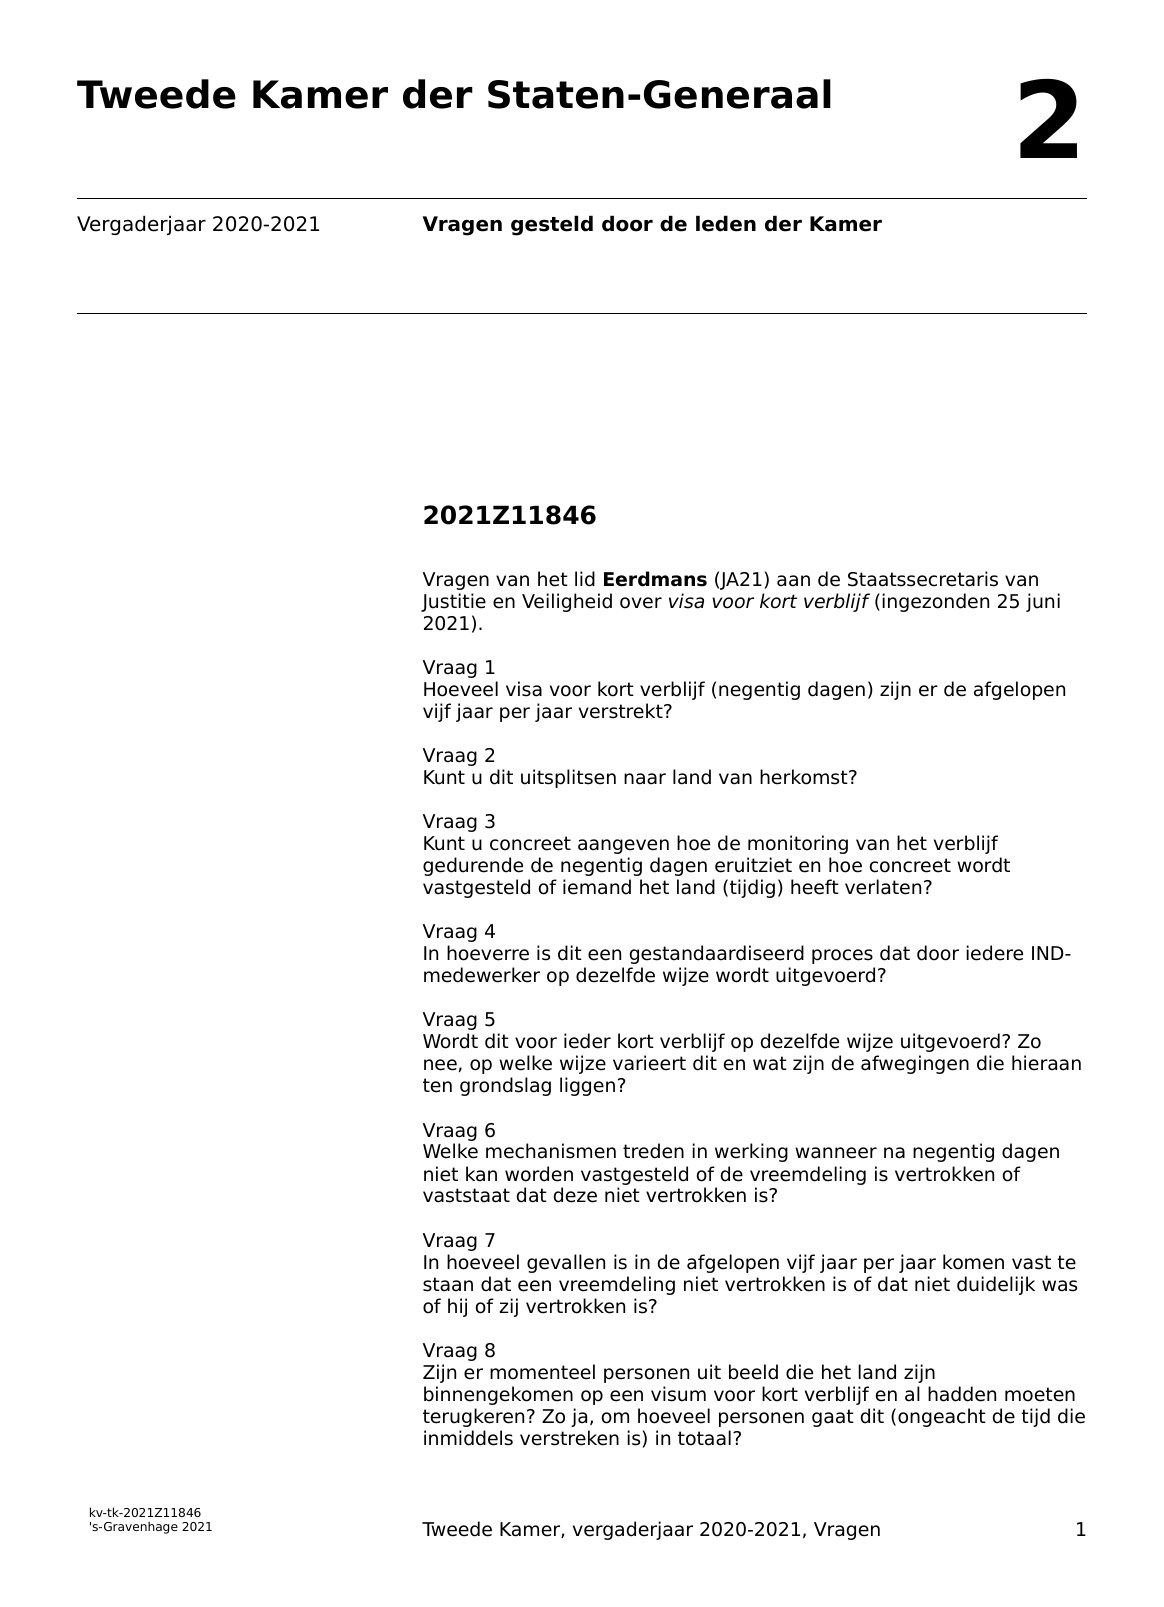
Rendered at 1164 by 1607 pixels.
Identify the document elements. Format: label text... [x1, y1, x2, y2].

text Kunt u concreet aangeven hoe de monitoring van het verblijf gedurende de negentig dagen eruitziet en hoe concreet wordt vastgesteld of iemand het land (tijdig) heeft verlaten? [422, 833, 1087, 899]
text Hoeveel visa voor kort verblijf (negentig dagen) zijn er de afgelopen vijf jaar per jaar verstrekt? [422, 679, 1087, 723]
text Vraag 6 [422, 1119, 1087, 1141]
table_header 2 [886, 59, 1087, 198]
text Welke mechanismen treden in werking wanneer na negentig dagen niet kan worden vastgesteld of de vreemdeling is vertrokken of vaststaat dat deze niet vertrokken is? [422, 1141, 1087, 1207]
table_cell Vragen gesteld door de leden der Kamer [422, 199, 1087, 313]
text Zijn er momenteel personen uit beeld die het land zijn binnengekomen op een visum voor kort verblijf en al hadden moeten terugkeren? Zo ja, om hoeveel personen gaat dit (ongeacht de tijd die inmiddels verstreken is) in totaal? [422, 1362, 1087, 1449]
text Vraag 3 [422, 811, 1087, 833]
text Vragen van het lid Eerdmans (JA21) aan de Staatssecretaris van Justitie en Veiligheid over visa voor kort verblijf (ingezonden 25 juni 2021). [422, 569, 1087, 635]
text Vraag 5 [422, 1009, 1087, 1031]
text Kunt u dit uitsplitsen naar land van herkomst? [422, 767, 1087, 789]
text In hoeverre is dit een gestandaardiseerd proces dat door iedere IND-medewerker op dezelfde wijze wordt uitgevoerd? [422, 943, 1087, 987]
text 2021Z11846 [422, 501, 1087, 531]
text kv-tk-2021Z11846 [88, 1506, 323, 1520]
table_header Tweede Kamer der Staten-Generaal [77, 59, 886, 198]
text 's-Gravenhage 2021 [88, 1520, 323, 1534]
text Vraag 1 [422, 657, 1087, 679]
text Vraag 4 [422, 921, 1087, 943]
table_cell Vergaderjaar 2020-2021 [77, 199, 422, 313]
text Vraag 8 [422, 1340, 1087, 1362]
text Wordt dit voor ieder kort verblijf op dezelfde wijze uitgevoerd? Zo nee, op welke wijze varieert dit en wat zijn de afwegingen die hieraan ten grondslag liggen? [422, 1031, 1087, 1097]
text Vraag 2 [422, 745, 1087, 767]
text Vraag 7 [422, 1229, 1087, 1252]
text In hoeveel gevallen is in de afgelopen vijf jaar per jaar komen vast te staan dat een vreemdeling niet vertrokken is of dat niet duidelijk was of hij of zij vertrokken is? [422, 1252, 1087, 1317]
